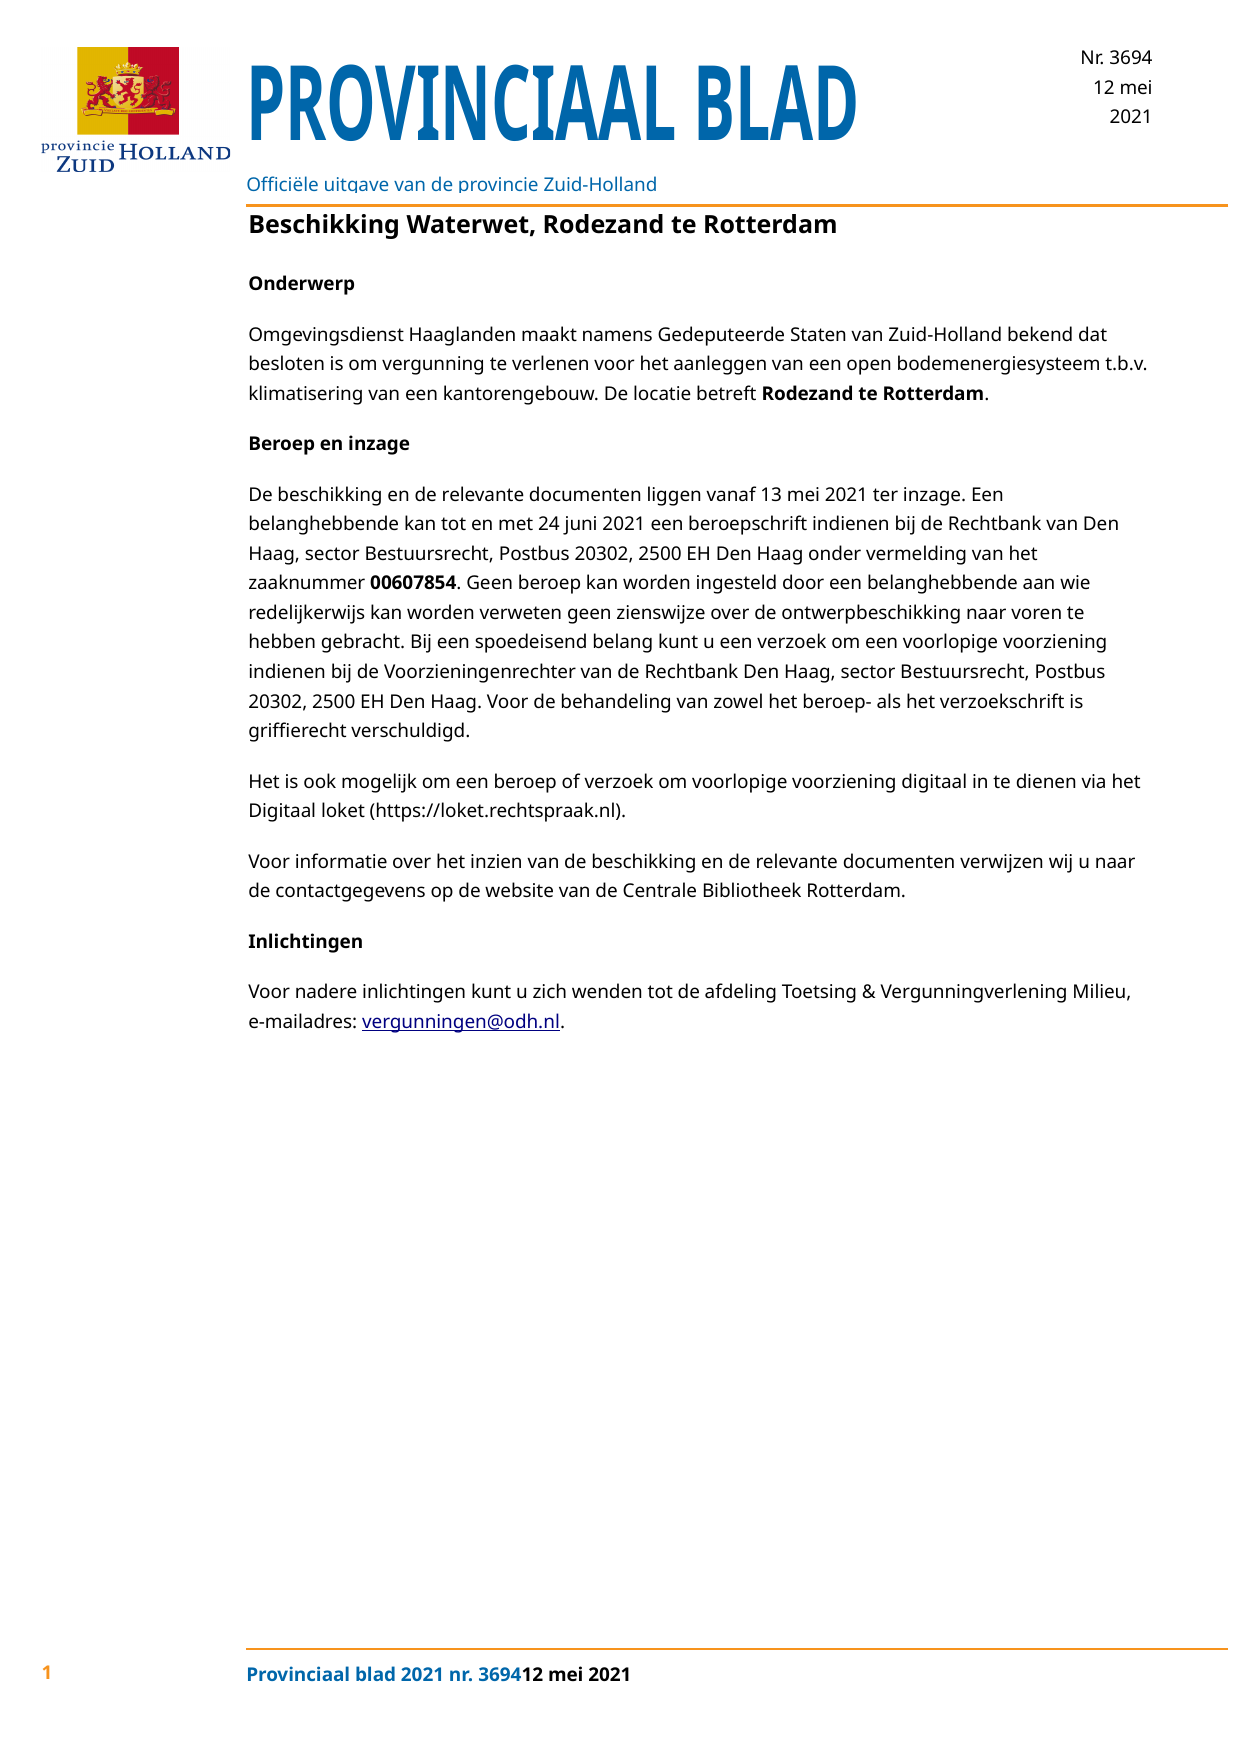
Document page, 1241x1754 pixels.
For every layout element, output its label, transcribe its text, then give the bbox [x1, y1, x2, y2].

text Voor nadere inlichtingen kunt u zich wenden tot de afdeling Toetsing & Vergunningverlening Milieu, e-mailadres: vergunningen@odh.nl. [248, 978, 1152, 1033]
text Omgevingsdienst Haaglanden maakt namens Gedeputeerde Staten van Zuid-Holland bekend dat besloten is om vergunning te verlenen voor het aanleggen van een open bodemenergiesysteem t.b.v. klimatisering van een kantorengebouw. De locatie betreft Rodezand te Rotterdam. [248, 321, 1152, 406]
text Het is ook mogelijk om een beroep of verzoek om voorlopige voorziening digitaal in te dienen via het Digitaal loket (https://loket.rechtspraak.nl). [248, 768, 1152, 823]
text Onderwerp [248, 270, 1152, 296]
text De beschikking en de relevante documenten liggen vanaf 13 mei 2021 ter inzage. Een belanghebbende kan tot en met 24 juni 2021 een beroepschrift indienen bij de Rechtbank van Den Haag, sector Bestuursrecht, Postbus 20302, 2500 EH Den Haag onder vermelding van het zaaknummer 00607854. Geen beroep kan worden ingesteld door een belanghebbende aan wie redelijkerwijs kan worden verweten geen zienswijze over de ontwerpbeschikking naar voren te hebben gebracht. Bij een spoedeisend belang kunt u een verzoek om een voorlopige voorziening indienen bij de Voorzieningenrechter van de Rechtbank Den Haag, sector Bestuursrecht, Postbus 20302, 2500 EH Den Haag. Voor de behandeling van zowel het beroep- als het verzoekschrift is griffierecht verschuldigd. [248, 481, 1152, 743]
text Voor informatie over het inzien van de beschikking en de relevante documenten verwijzen wij u naar de contactgegevens op de website van de Centrale Bibliotheek Rotterdam. [248, 848, 1152, 903]
text Inlichtingen [248, 928, 1152, 953]
picture [41, 47, 231, 172]
text Beschikking Waterwet, Rodezand te Rotterdam [248, 207, 1152, 241]
text Beroep en inzage [248, 430, 1152, 456]
